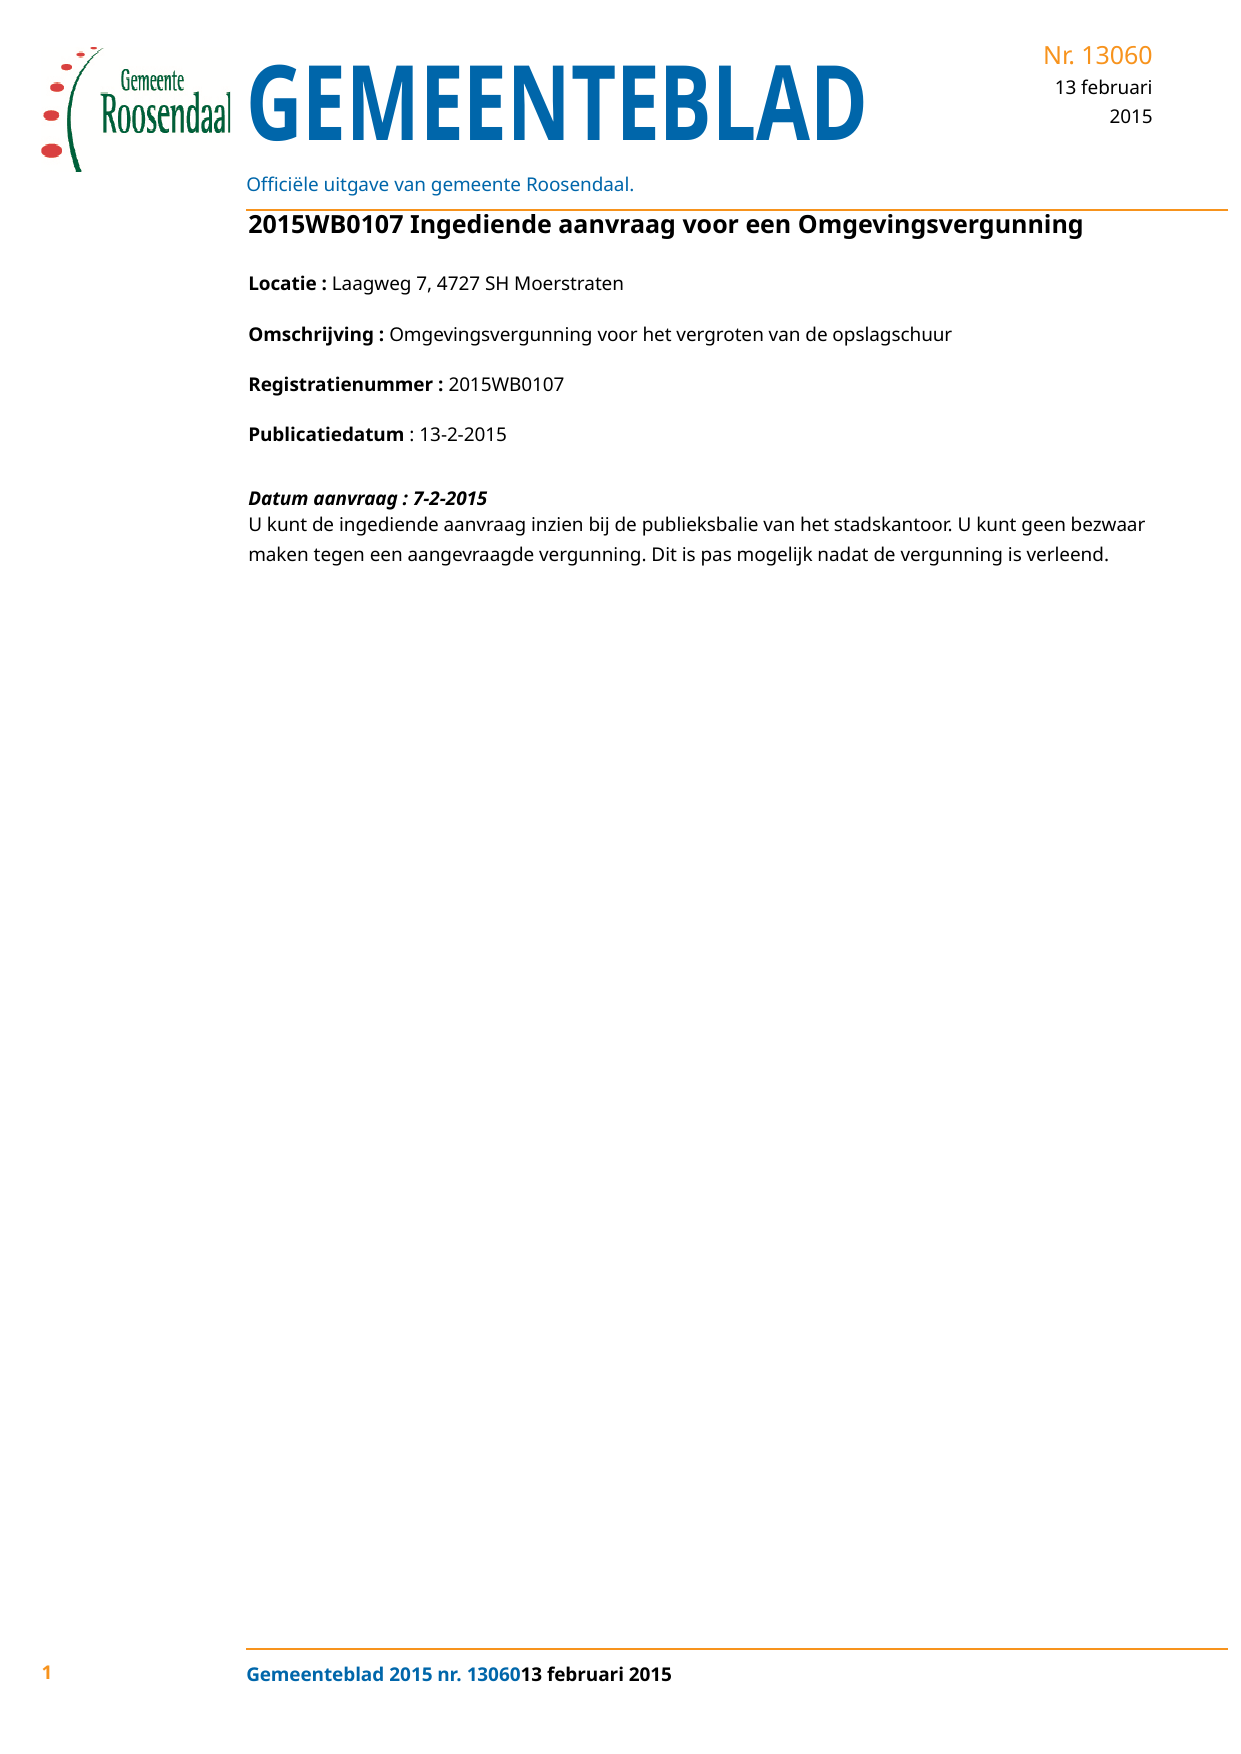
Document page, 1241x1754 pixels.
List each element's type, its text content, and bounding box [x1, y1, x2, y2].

text 2015WB0107 Ingediende aanvraag voor een Omgevingsvergunning [248, 211, 1152, 241]
text Locatie : Laagweg 7, 4727 SH Moerstraten [248, 270, 1152, 296]
text Registratienummer : 2015WB0107 [248, 371, 1152, 397]
picture [41, 47, 231, 172]
text U kunt de ingediende aanvraag inzien bij de publieksbalie van het stadskantoor. U kunt geen bezwaar maken tegen een aangevraagde vergunning. Dit is pas mogelijk nadat de vergunning is verleend. [248, 511, 1152, 567]
text Omschrijving : Omgevingsvergunning voor het vergroten van de opslagschuur [248, 321, 1152, 346]
text Datum aanvraag : 7-2-2015 [248, 486, 1152, 511]
text Publicatiedatum : 13-2-2015 [248, 422, 1152, 447]
